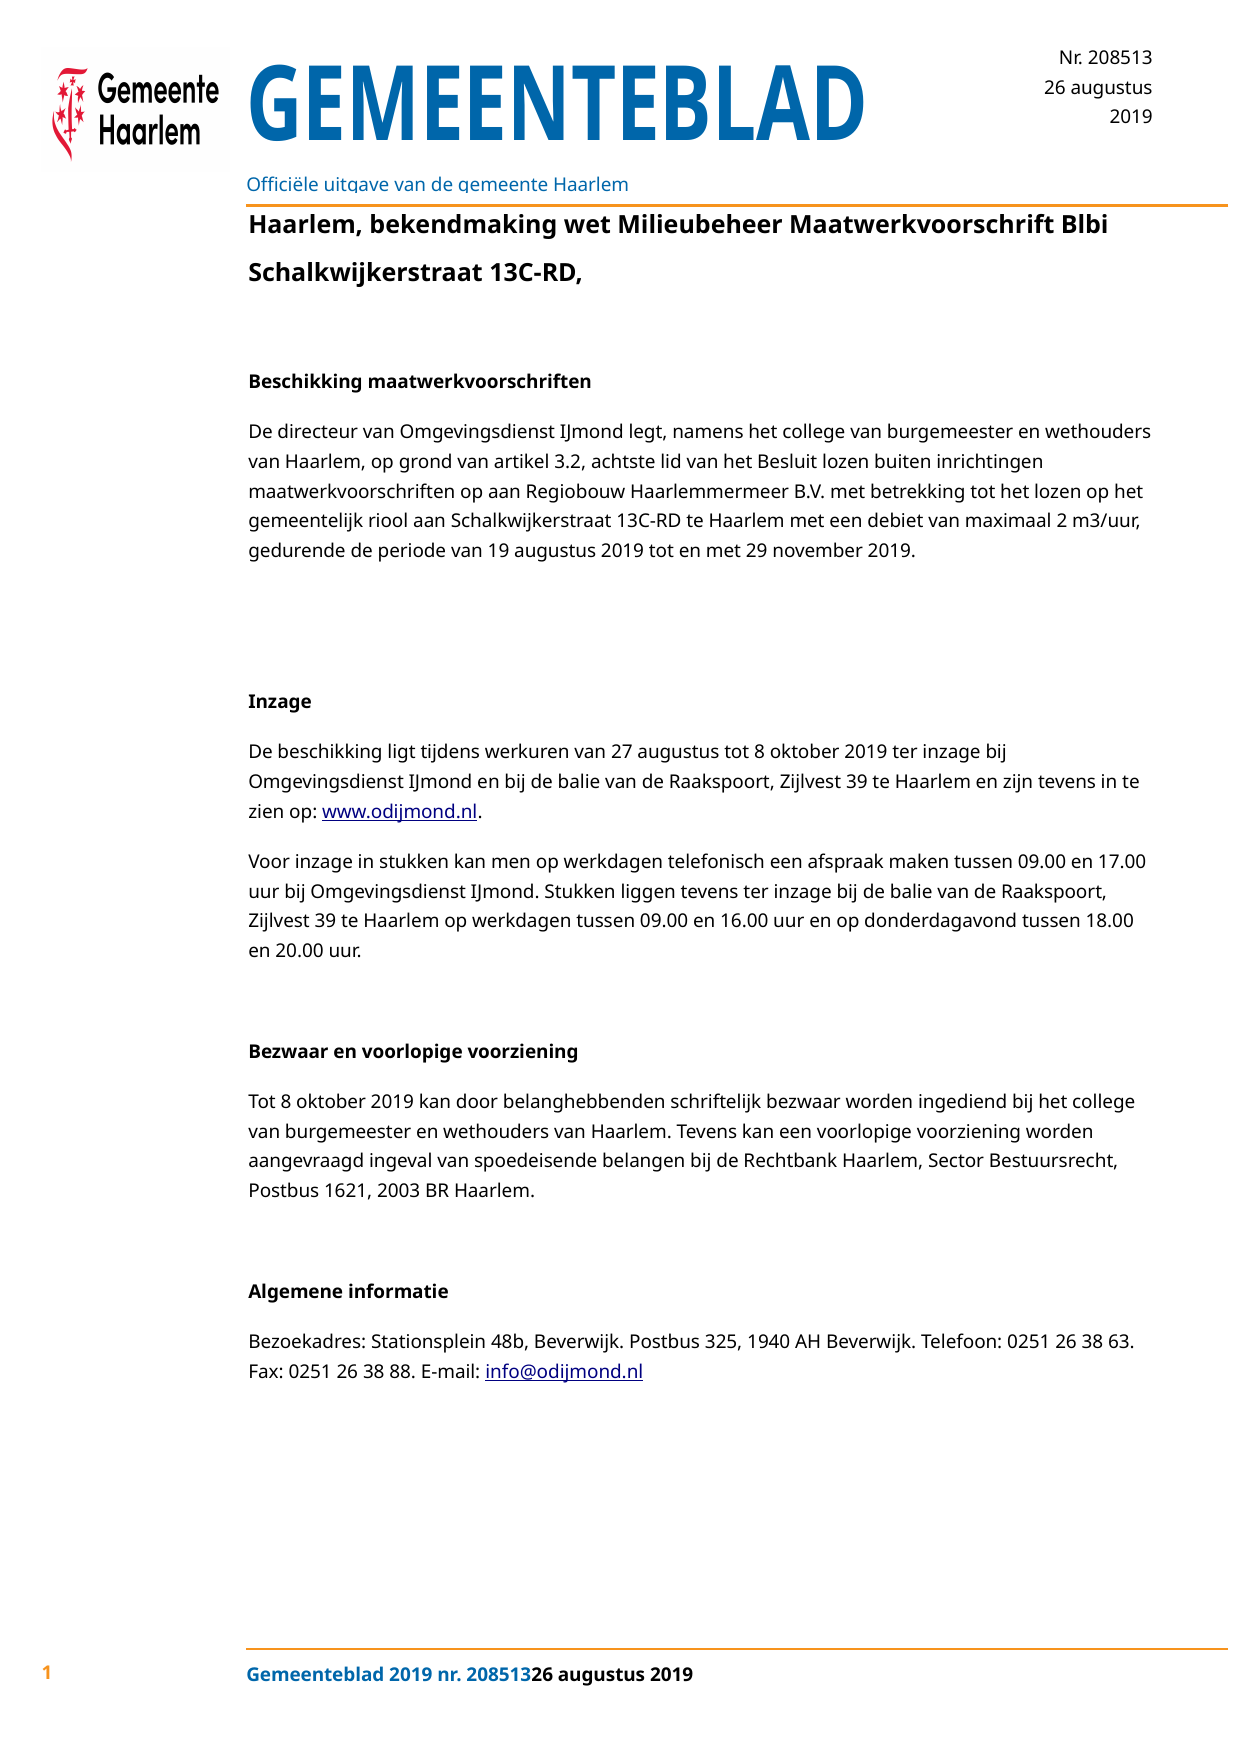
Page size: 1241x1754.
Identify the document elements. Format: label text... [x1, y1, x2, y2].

text Beschikking maatwerkvoorschriften [248, 368, 1152, 394]
picture [41, 47, 231, 172]
text De beschikking ligt tijdens werkuren van 27 augustus tot 8 oktober 2019 ter inzage bij Omgevingsdienst IJmond en bij de balie van de Raakspoort, Zijlvest 39 te Haarlem en zijn tevens in te zien op: www.odijmond.nl. [248, 739, 1152, 824]
text Bezwaar en voorlopige voorziening [248, 1038, 1152, 1064]
text Haarlem, bekendmaking wet Milieubeheer Maatwerkvoorschrift Blbi Schalkwijkerstraat 13C-RD, [248, 207, 1152, 288]
text Algemene informatie [248, 1278, 1152, 1304]
text Inzage [248, 688, 1152, 714]
text Tot 8 oktober 2019 kan door belanghebbenden schriftelijk bezwaar worden ingediend bij het college van burgemeester en wethouders van Haarlem. Tevens kan een voorlopige voorziening worden aangevraagd ingeval van spoedeisende belangen bij de Rechtbank Haarlem, Sector Bestuursrecht, Postbus 1621, 2003 BR Haarlem. [248, 1088, 1152, 1203]
text Bezoekadres: Stationsplein 48b, Beverwijk. Postbus 325, 1940 AH Beverwijk. Telefoon: 0251 26 38 63. Fax: 0251 26 38 88. E-mail: info@odijmond.nl [248, 1328, 1152, 1384]
text De directeur van Omgevingsdienst IJmond legt, namens het college van burgemeester en wethouders van Haarlem, op grond van artikel 3.2, achtste lid van het Besluit lozen buiten inrichtingen maatwerkvoorschriften op aan Regiobouw Haarlemmermeer B.V. met betrekking tot het lozen op het gemeentelijk riool aan Schalkwijkerstraat 13C-RD te Haarlem met een debiet van maximaal 2 m3/uur, gedurende de periode van 19 augustus 2019 tot en met 29 november 2019. [248, 419, 1152, 563]
text Voor inzage in stukken kan men op werkdagen telefonisch een afspraak maken tussen 09.00 en 17.00 uur bij Omgevingsdienst IJmond. Stukken liggen tevens ter inzage bij de balie van de Raakspoort, Zijlvest 39 te Haarlem op werkdagen tussen 09.00 en 16.00 uur en op donderdagavond tussen 18.00 en 20.00 uur. [248, 848, 1152, 963]
